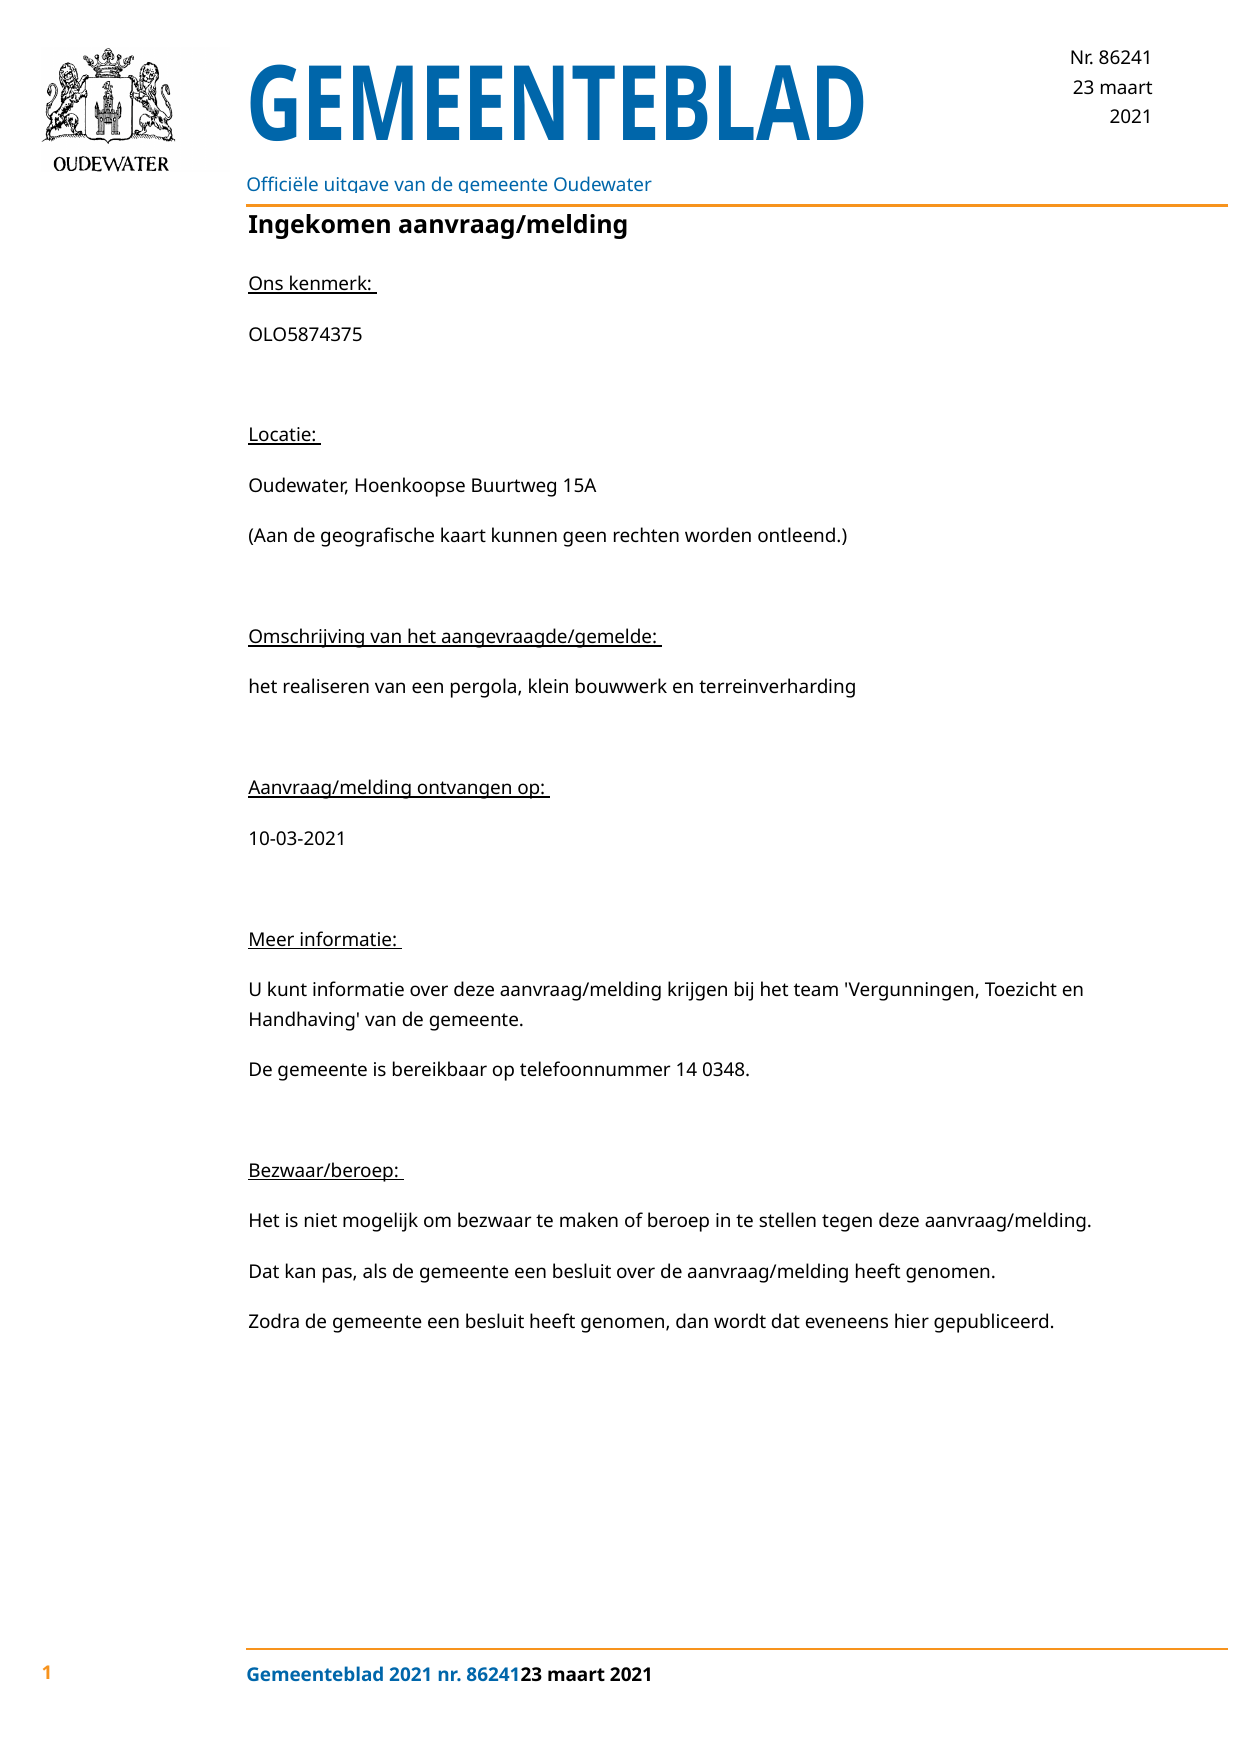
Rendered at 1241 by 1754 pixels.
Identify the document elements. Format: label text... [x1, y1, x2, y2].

text (Aan de geografische kaart kunnen geen rechten worden ontleend.) [248, 522, 1152, 548]
text Aanvraag/melding ontvangen op: [248, 774, 1152, 800]
text 10-03-2021 [248, 825, 1152, 851]
text De gemeente is bereikbaar op telefoonnummer 14 0348. [248, 1056, 1152, 1082]
text Locatie: [248, 422, 1152, 447]
text Oudewater, Hoenkoopse Buurtweg 15A [248, 472, 1152, 498]
text Zodra de gemeente een besluit heeft genomen, dan wordt dat eveneens hier gepubliceerd. [248, 1308, 1152, 1334]
text Ons kenmerk: [248, 270, 1152, 296]
text Bezwaar/beroep: [248, 1157, 1152, 1183]
text Meer informatie: [248, 926, 1152, 951]
text U kunt informatie over deze aanvraag/melding krijgen bij het team 'Vergunningen, Toezicht en Handhaving' van de gemeente. [248, 976, 1152, 1031]
text Dat kan pas, als de gemeente een besluit over de aanvraag/melding heeft genomen. [248, 1258, 1152, 1283]
text Ingekomen aanvraag/melding [248, 207, 1152, 241]
text Het is niet mogelijk om bezwaar te maken of beroep in te stellen tegen deze aanvraag/melding. [248, 1207, 1152, 1233]
text OLO5874375 [248, 321, 1152, 346]
picture [41, 47, 231, 172]
text Omschrijving van het aangevraagde/gemelde: [248, 623, 1152, 649]
text het realiseren van een pergola, klein bouwwerk en terreinverharding [248, 674, 1152, 699]
